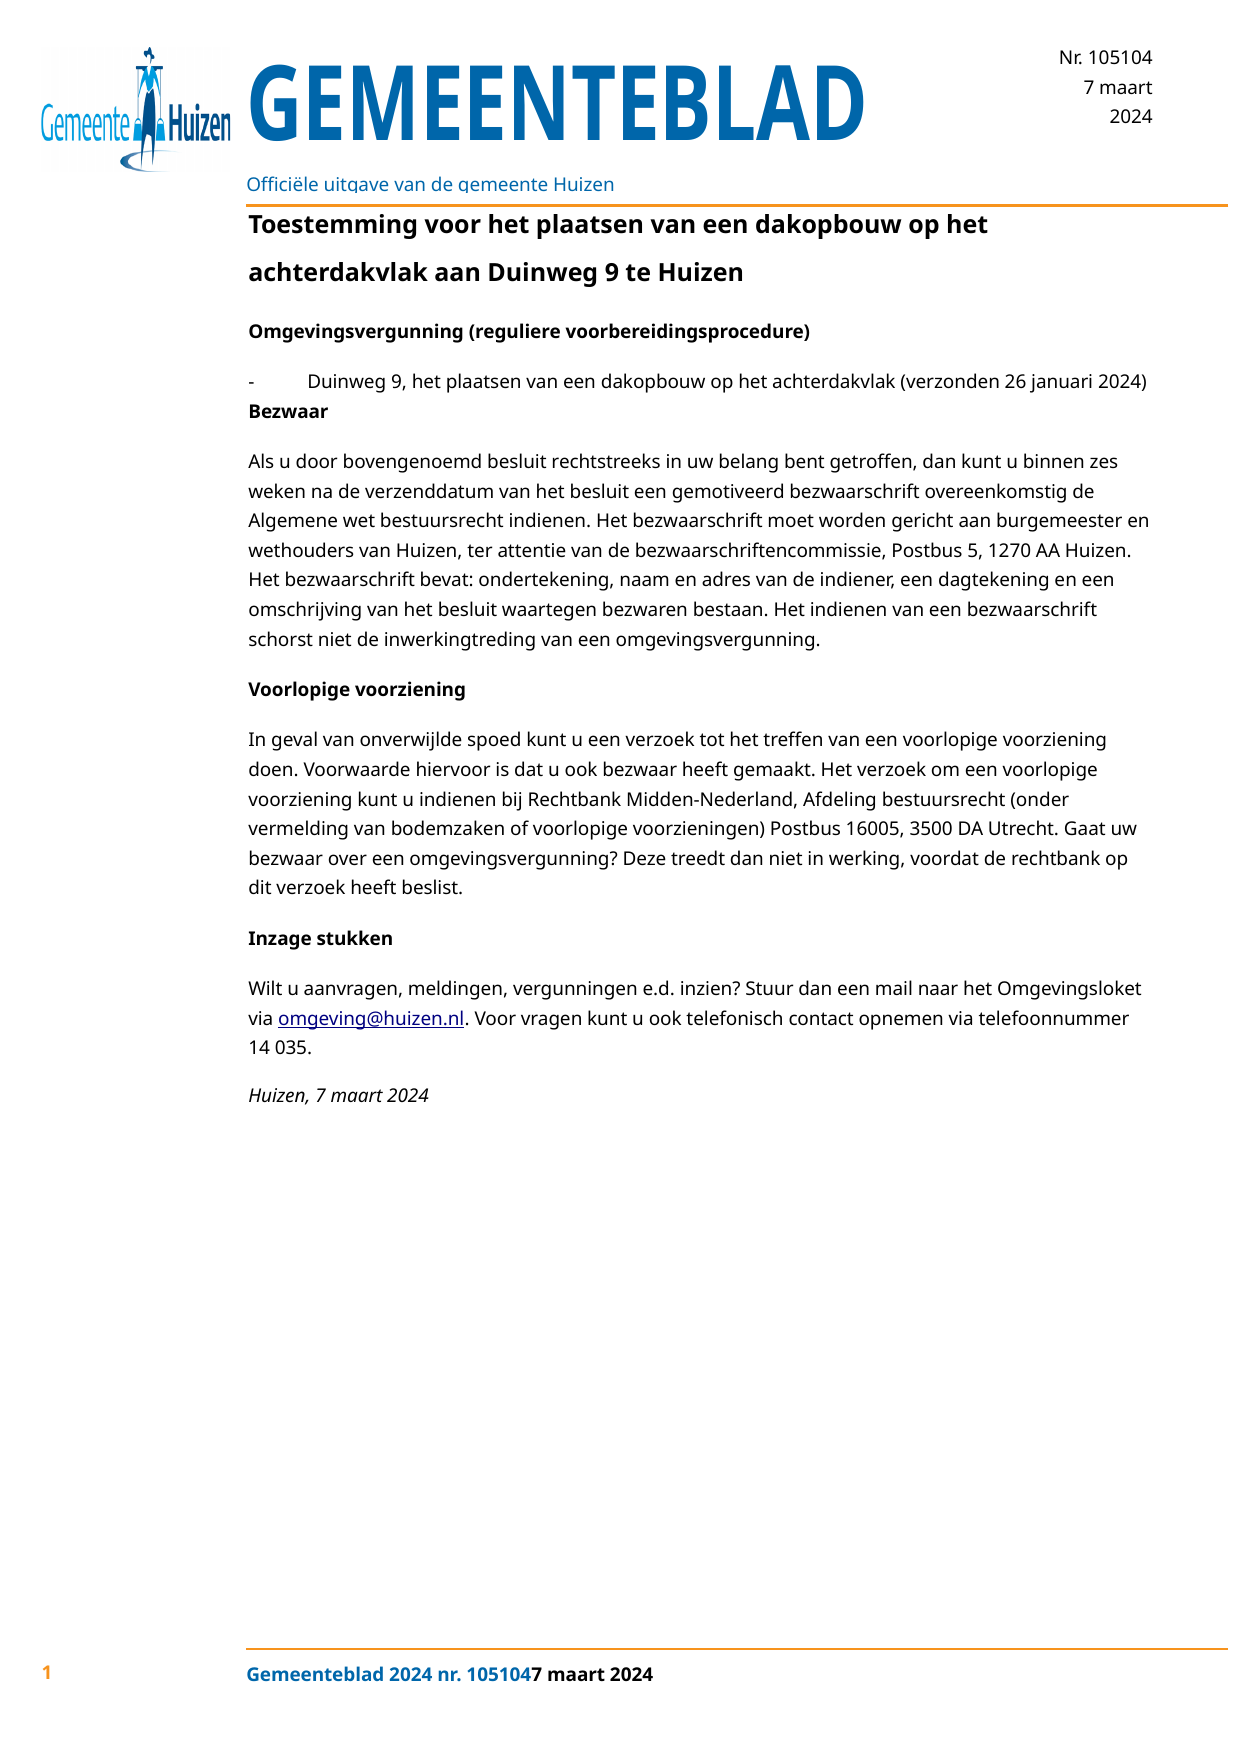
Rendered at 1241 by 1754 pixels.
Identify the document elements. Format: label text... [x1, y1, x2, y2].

text Huizen, 7 maart 2024 [248, 1082, 1152, 1108]
text Als u door bovengenoemd besluit rechtstreeks in uw belang bent getroffen, dan kunt u binnen zes weken na de verzenddatum van het besluit een gemotiveerd bezwaarschrift overeenkomstig de Algemene wet bestuursrecht indienen. Het bezwaarschrift moet worden gericht aan burgemeester en wethouders van Huizen, ter attentie van de bezwaarschriftencommissie, Postbus 5, 1270 AA Huizen. Het bezwaarschrift bevat: ondertekening, naam en adres van de indiener, een dagtekening en een omschrijving van het besluit waartegen bezwaren bestaan. Het indienen van een bezwaarschrift schorst niet de inwerkingtreding van een omgevingsvergunning. [248, 448, 1152, 652]
list Duinweg 9, het plaatsen van een dakopbouw op het achterdakvlak (verzonden 26 januari 2024) [248, 368, 1152, 394]
text Wilt u aanvragen, meldingen, vergunningen e.d. inzien? Stuur dan een mail naar het Omgevingsloket via omgeving@huizen.nl. Voor vragen kunt u ook telefonisch contact opnemen via telefoonnummer 14 035. [248, 975, 1152, 1060]
text Toestemming voor het plaatsen van een dakopbouw op het achterdakvlak aan Duinweg 9 te Huizen [248, 207, 1152, 288]
text Inzage stukken [248, 925, 1152, 951]
picture [41, 47, 231, 172]
text Bezwaar [248, 398, 1152, 424]
text In geval van onverwijlde spoed kunt u een verzoek tot het treffen van een voorlopige voorziening doen. Voorwaarde hiervoor is dat u ook bezwaar heeft gemaakt. Het verzoek om een voorlopige voorziening kunt u indienen bij Rechtbank Midden-Nederland, Afdeling bestuursrecht (onder vermelding van bodemzaken of voorlopige voorzieningen) Postbus 16005, 3500 DA Utrecht. Gaat uw bezwaar over een omgevingsvergunning? Deze treedt dan niet in werking, voordat de rechtbank op dit verzoek heeft beslist. [248, 727, 1152, 900]
text Omgevingsvergunning (reguliere voorbereidingsprocedure) [248, 318, 1152, 344]
text Voorlopige voorziening [248, 676, 1152, 702]
